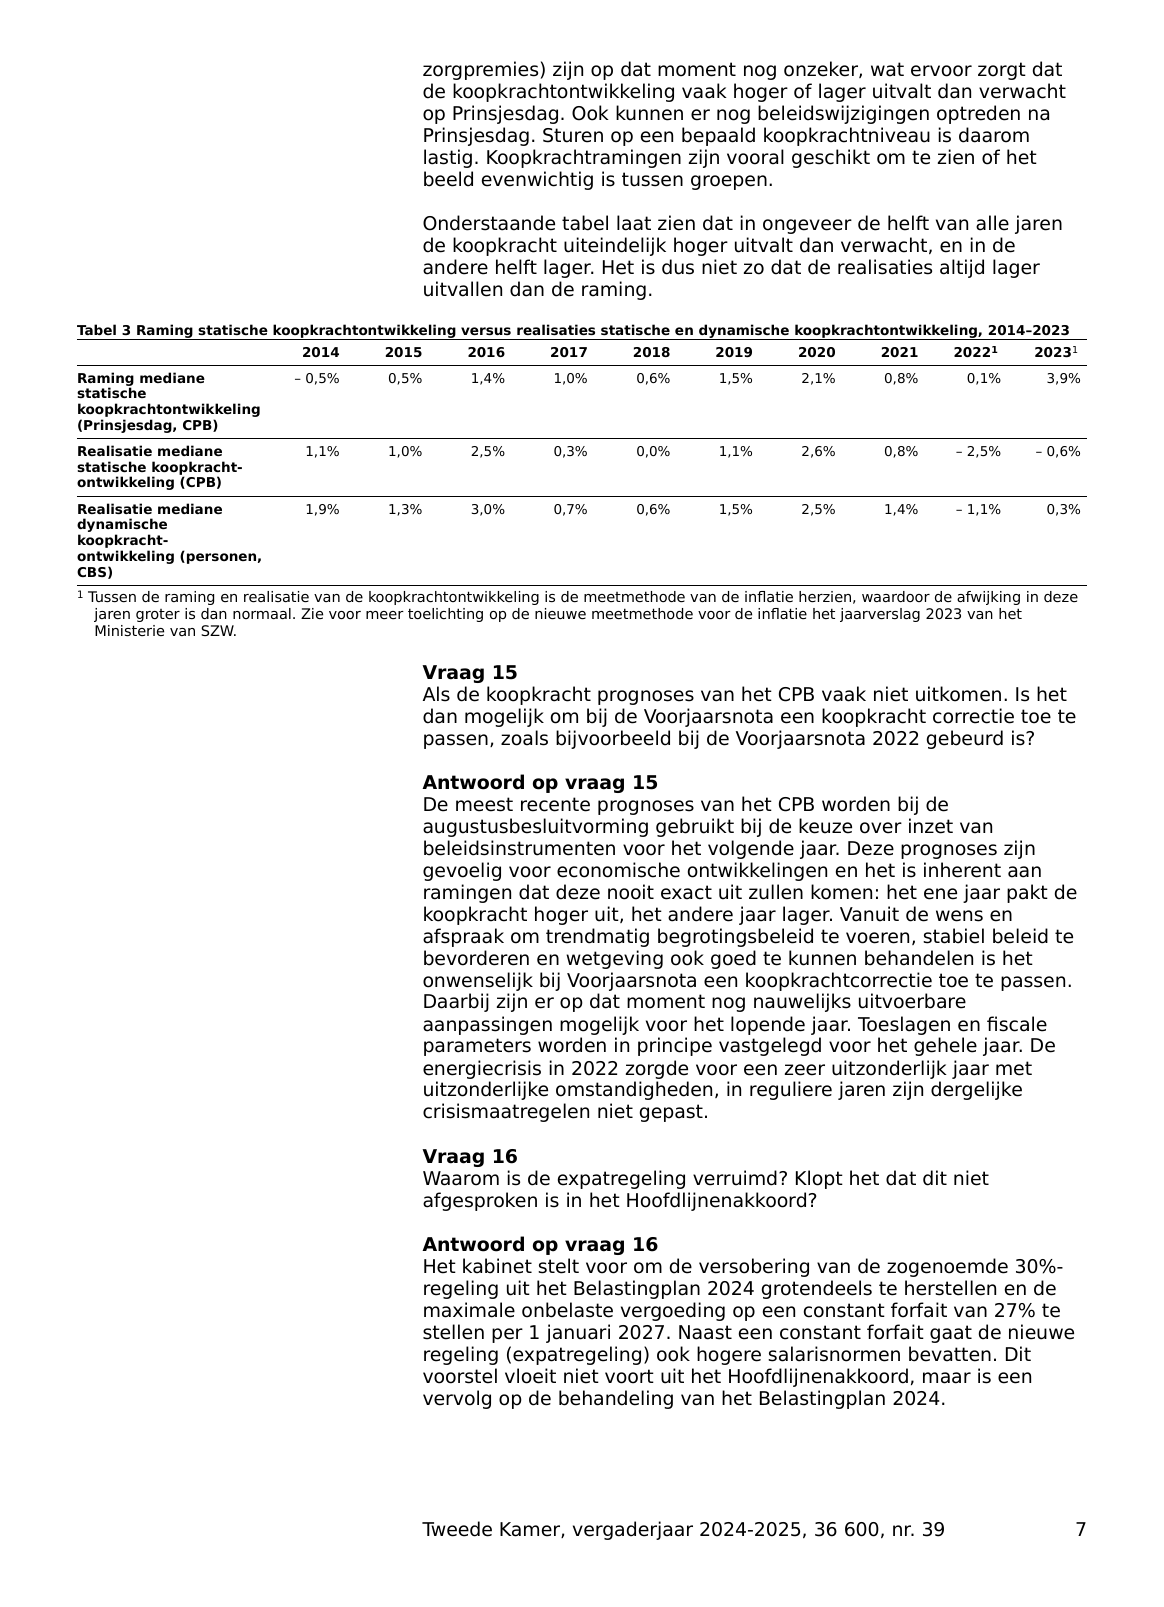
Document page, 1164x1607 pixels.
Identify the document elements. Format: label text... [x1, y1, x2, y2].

table_cell 1 Tussen de raming en realisatie van de koopkrachtontwikkeling is de meetmethode van de inflatie herzien, waardoor de afwijking in deze jaren groter is dan normaal. Zie voor meer toelichting op de nieuwe meetmethode voor de inflatie het jaarverslag 2023 van het Ministerie van SZW. [77, 586, 1087, 639]
table_cell 1,5% [676, 366, 759, 438]
text Als de koopkracht prognoses van het CPB vaak niet uitkomen. Is het dan mogelijk om bij de Voorjaarsnota een koopkracht correctie toe te passen, zoals bijvoorbeeld bij de Voorjaarsnota 2022 gebeurd is? [422, 683, 1087, 749]
table_cell 2021 [841, 340, 924, 365]
table_cell 0,6% [594, 497, 676, 585]
table_cell – 1,1% [924, 497, 1007, 585]
table_cell 2,6% [759, 439, 841, 496]
table_cell 2015 [345, 340, 428, 365]
table_cell 3,0% [428, 497, 511, 585]
table_cell 0,8% [841, 366, 924, 438]
table_cell Realisatie mediane dynamische koopkracht-ontwikkeling (personen, CBS) [77, 497, 263, 585]
table_cell 1,4% [428, 366, 511, 438]
text Het kabinet stelt voor om de versobering van de zogenoemde 30%-regeling uit het Belastingplan 2024 grotendeels te herstellen en de maximale onbelaste vergoeding op een constant forfait van 27% te stellen per 1 januari 2027. Naast een constant forfait gaat de nieuwe regeling (expatregeling) ook hogere salarisnormen bevatten. Dit voorstel vloeit niet voort uit het Hoofdlijnenakkoord, maar is een vervolg op de behandeling van het Belastingplan 2024. [422, 1256, 1087, 1409]
table_cell 0,7% [511, 497, 593, 585]
table_cell 2020 [759, 340, 841, 365]
table_cell 2019 [676, 340, 759, 365]
table_cell – 0,6% [1007, 439, 1087, 496]
table_cell 1,0% [345, 439, 428, 496]
table_cell 20221 [924, 340, 1007, 365]
table_cell 0,3% [1007, 497, 1087, 585]
table_cell – 0,5% [263, 366, 345, 438]
table_cell 0,5% [345, 366, 428, 438]
table_cell 3,9% [1007, 366, 1087, 438]
table_cell 0,0% [594, 439, 676, 496]
table_cell 2018 [594, 340, 676, 365]
table_header Tabel 3 Raming statische koopkrachtontwikkeling versus realisaties statische en dynamische koopkrachtontwikkeling, 2014–2023 [77, 323, 1087, 339]
table_cell [77, 340, 263, 365]
table_cell – 2,5% [924, 439, 1007, 496]
table_cell 1,9% [263, 497, 345, 585]
text Waarom is de expatregeling verruimd? Klopt het dat dit niet afgesproken is in het Hoofdlijnenakkoord? [422, 1167, 1087, 1211]
table_cell 20231 [1007, 340, 1087, 365]
table_cell 1,5% [676, 497, 759, 585]
table_cell 2,5% [759, 497, 841, 585]
table_cell 1,1% [676, 439, 759, 496]
table_cell 2,5% [428, 439, 511, 496]
table_cell 0,8% [841, 439, 924, 496]
text Antwoord op vraag 15 [422, 772, 1087, 794]
table_cell 1,4% [841, 497, 924, 585]
text Vraag 15 [422, 662, 1087, 683]
text Onderstaande tabel laat zien dat in ongeveer de helft van alle jaren de koopkracht uiteindelijk hoger uitvalt dan verwacht, en in de andere helft lager. Het is dus niet zo dat de realisaties altijd lager uitvallen dan de raming. [422, 213, 1087, 301]
table_cell 1,3% [345, 497, 428, 585]
text zorgpremies) zijn op dat moment nog onzeker, wat ervoor zorgt dat de koopkrachtontwikkeling vaak hoger of lager uitvalt dan verwacht op Prinsjesdag. Ook kunnen er nog beleidswijzigingen optreden na Prinsjesdag. Sturen op een bepaald koopkrachtniveau is daarom lastig. Koopkrachtramingen zijn vooral geschikt om te zien of het beeld evenwichtig is tussen groepen. [422, 59, 1087, 191]
table_cell 0,6% [594, 366, 676, 438]
table_cell 0,3% [511, 439, 593, 496]
table_cell 1,1% [263, 439, 345, 496]
table_cell Realisatie mediane statische koopkracht-ontwikkeling (CPB) [77, 439, 263, 496]
table_cell 0,1% [924, 366, 1007, 438]
text Vraag 16 [422, 1146, 1087, 1167]
text De meest recente prognoses van het CPB worden bij de augustusbesluitvorming gebruikt bij de keuze over inzet van beleidsinstrumenten voor het volgende jaar. Deze prognoses zijn gevoelig voor economische ontwikkelingen en het is inherent aan ramingen dat deze nooit exact uit zullen komen: het ene jaar pakt de koopkracht hoger uit, het andere jaar lager. Vanuit de wens en afspraak om trendmatig begrotingsbeleid te voeren, stabiel beleid te bevorderen en wetgeving ook goed te kunnen behandelen is het onwenselijk bij Voorjaarsnota een koopkrachtcorrectie toe te passen. Daarbij zijn er op dat moment nog nauwelijks uitvoerbare aanpassingen mogelijk voor het lopende jaar. Toeslagen en fiscale parameters worden in principe vastgelegd voor het gehele jaar. De energiecrisis in 2022 zorgde voor een zeer uitzonderlijk jaar met uitzonderlijke omstandigheden, in reguliere jaren zijn dergelijke crisismaatregelen niet gepast. [422, 794, 1087, 1123]
text Antwoord op vraag 16 [422, 1234, 1087, 1256]
table_cell 2016 [428, 340, 511, 365]
table_cell 2014 [263, 340, 345, 365]
table_cell 2,1% [759, 366, 841, 438]
table_cell Raming mediane statische koopkrachtontwikkeling (Prinsjesdag, CPB) [77, 366, 263, 438]
table_cell 2017 [511, 340, 593, 365]
table_cell 1,0% [511, 366, 593, 438]
